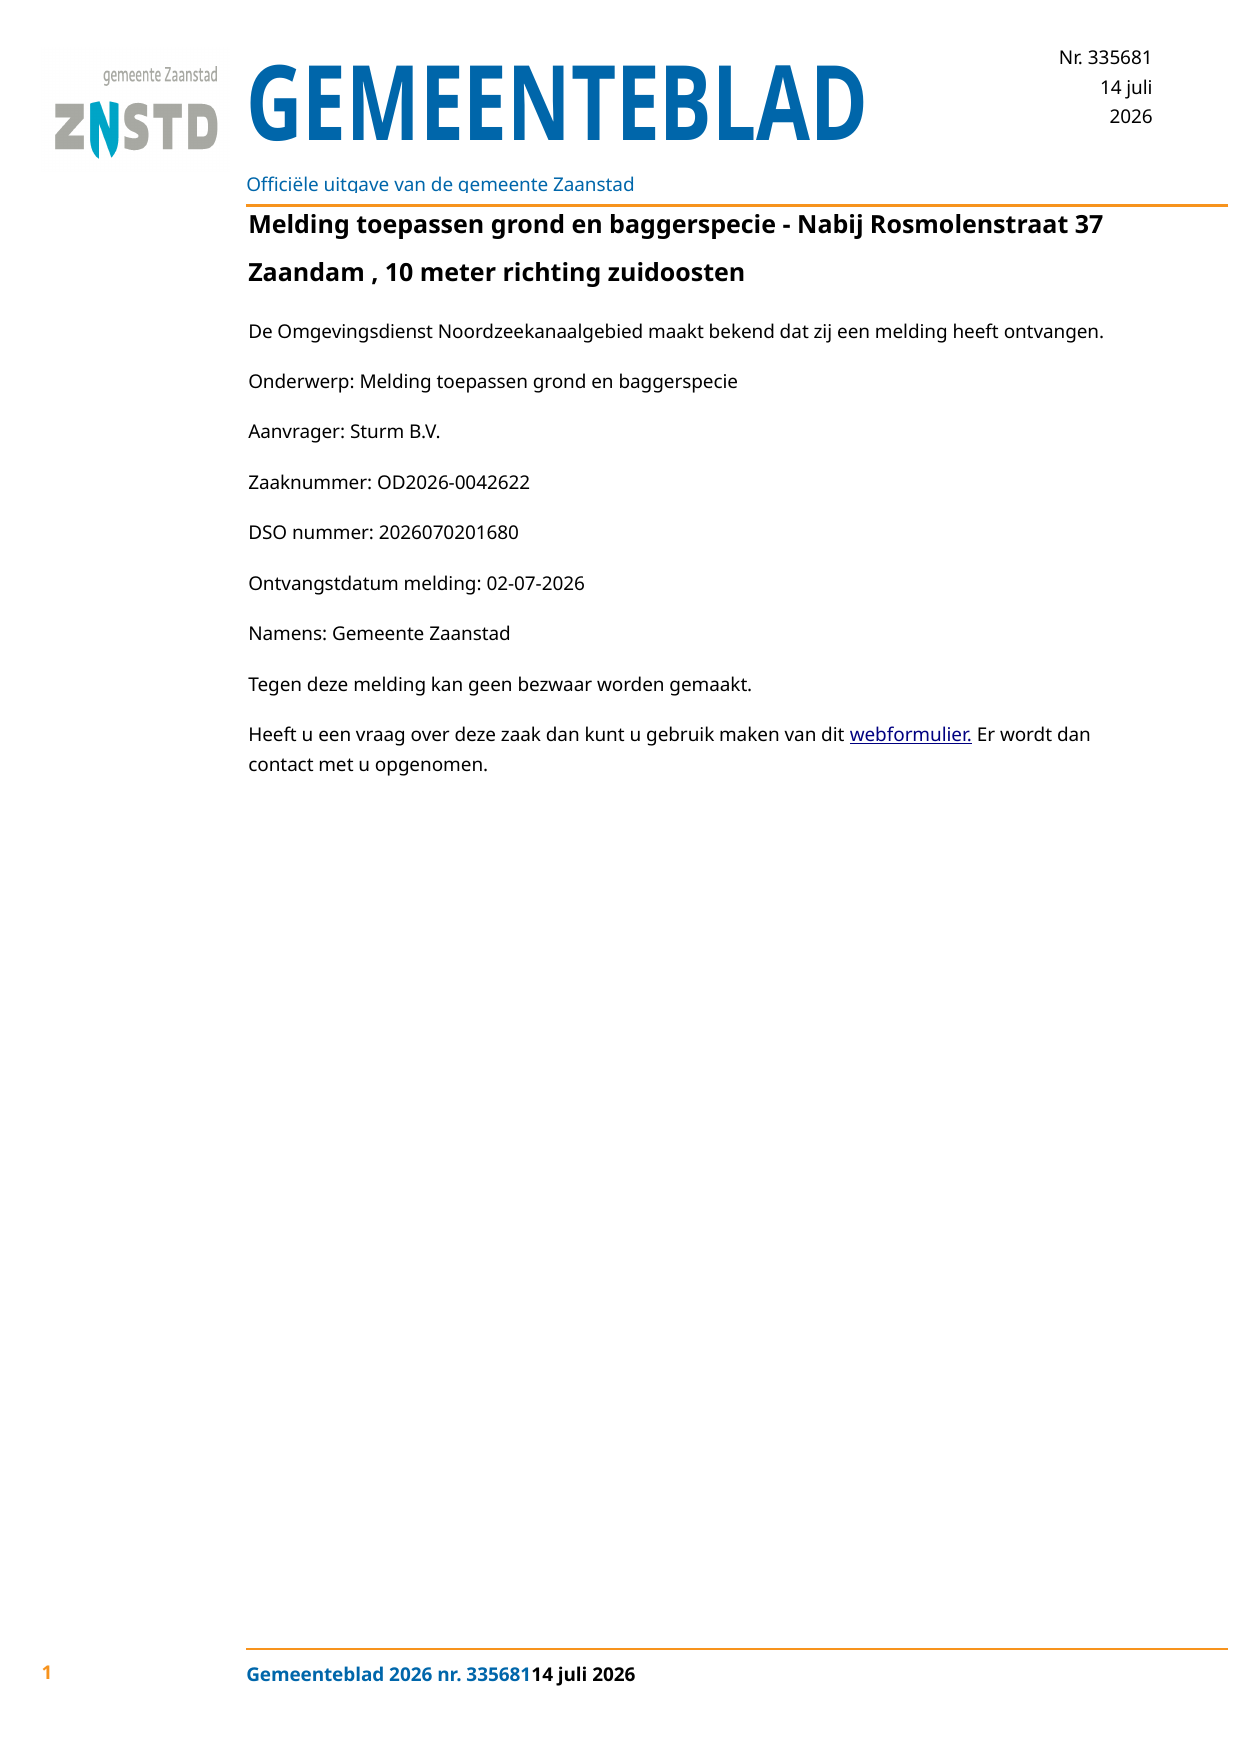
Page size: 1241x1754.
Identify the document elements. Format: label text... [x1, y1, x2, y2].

text Tegen deze melding kan geen bezwaar worden gemaakt. [248, 671, 1152, 697]
picture [41, 47, 231, 172]
text DSO nummer: 2026070201680 [248, 519, 1152, 545]
text Ontvangstdatum melding: 02-07-2026 [248, 570, 1152, 596]
text Aanvrager: Sturm B.V. [248, 419, 1152, 444]
text De Omgevingsdienst Noordzeekanaalgebied maakt bekend dat zij een melding heeft ontvangen. [248, 318, 1152, 344]
text Zaaknummer: OD2026-0042622 [248, 469, 1152, 495]
text Melding toepassen grond en baggerspecie - Nabij Rosmolenstraat 37 Zaandam , 10 meter richting zuidoosten [248, 207, 1152, 288]
text Namens: Gemeente Zaanstad [248, 620, 1152, 646]
text Heeft u een vraag over deze zaak dan kunt u gebruik maken van dit webformulier. Er wordt dan contact met u opgenomen. [248, 721, 1152, 777]
text Onderwerp: Melding toepassen grond en baggerspecie [248, 368, 1152, 394]
